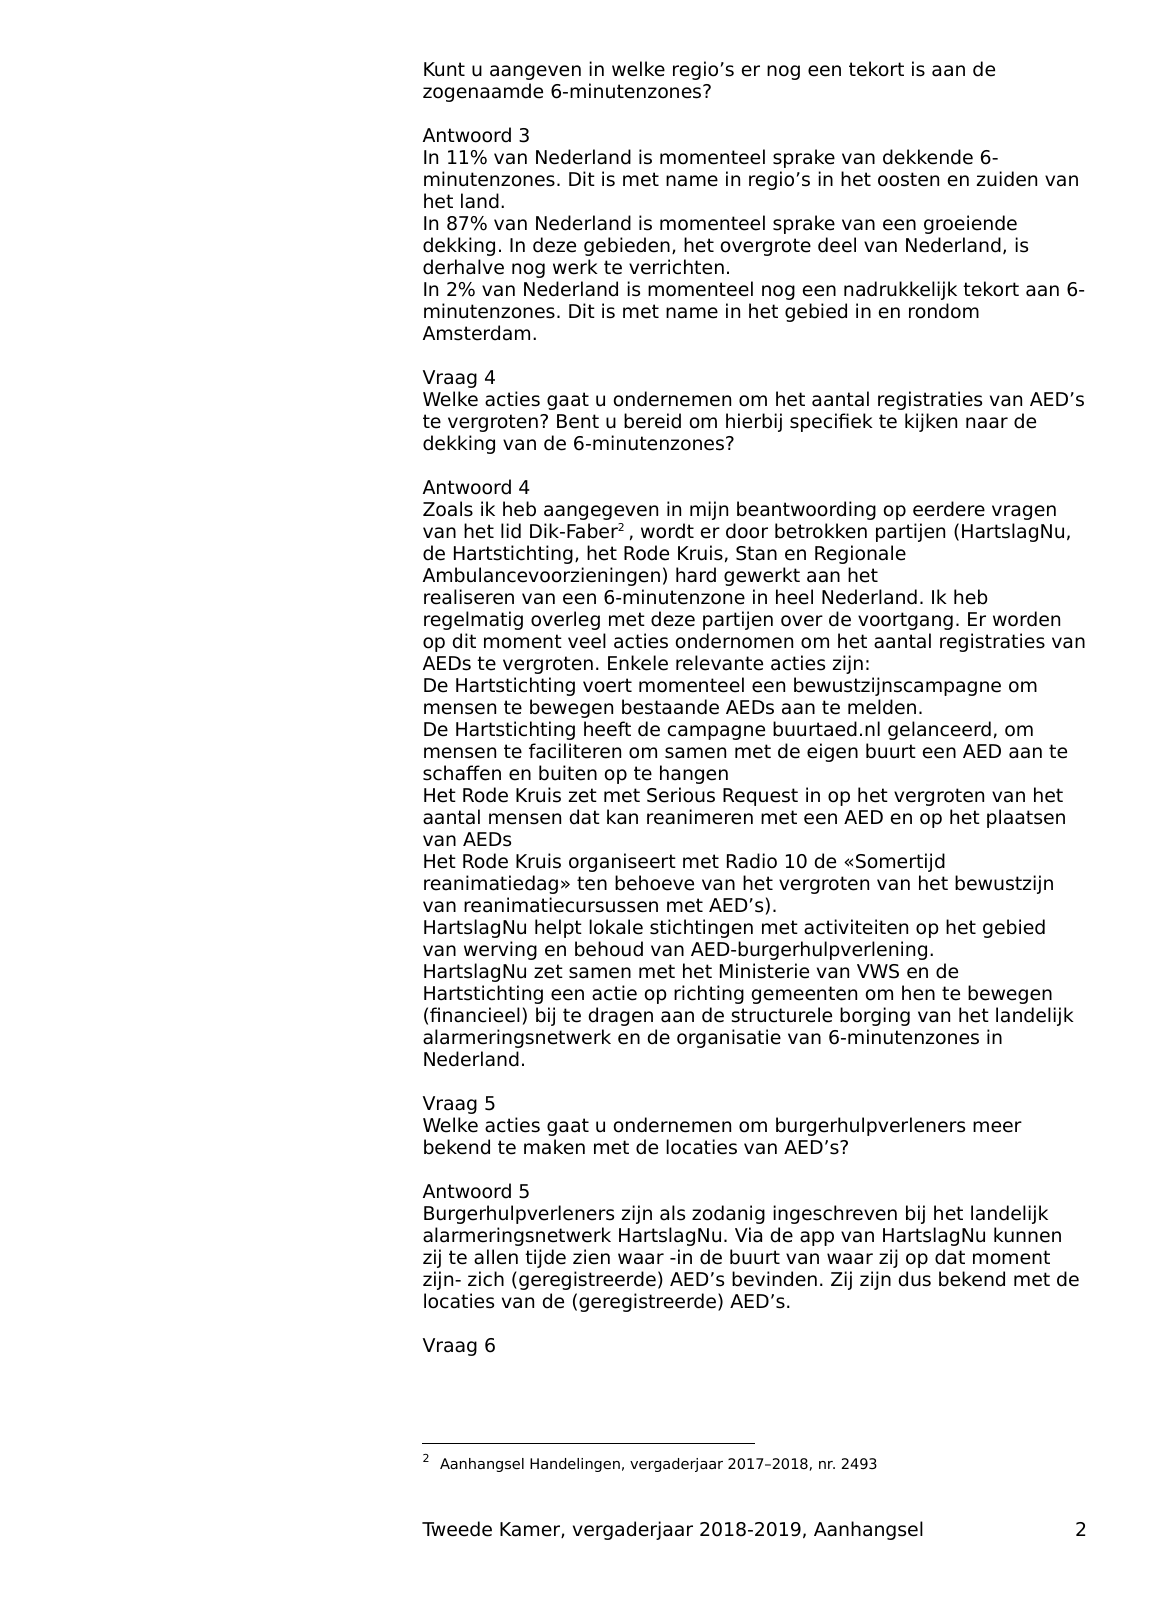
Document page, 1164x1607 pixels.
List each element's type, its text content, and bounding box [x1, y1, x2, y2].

text In 87% van Nederland is momenteel sprake van een groeiende dekking. In deze gebieden, het overgrote deel van Nederland, is derhalve nog werk te verrichten. [422, 213, 1087, 279]
text Vraag 4 [422, 367, 1087, 389]
text realiseren van een 6-minutenzone in heel Nederland. Ik heb regelmatig overleg met deze partijen over de voortgang. Er worden op dit moment veel acties ondernomen om het aantal registraties van AEDs te vergroten. Enkele relevante acties zijn: [422, 587, 1087, 675]
text Burgerhulpverleners zijn als zodanig ingeschreven bij het landelijk alarmeringsnetwerk HartslagNu. Via de app van HartslagNu kunnen zij te allen tijde zien waar -in de buurt van waar zij op dat moment zijn- zich (geregistreerde) AED’s bevinden. Zij zijn dus bekend met de locaties van de (geregistreerde) AED’s. [422, 1203, 1087, 1313]
text HartslagNu zet samen met het Ministerie van VWS en de Hartstichting een actie op richting gemeenten om hen te bewegen (financieel) bij te dragen aan de structurele borging van het landelijk alarmeringsnetwerk en de organisatie van 6-minutenzones in Nederland. [422, 961, 1087, 1071]
text Antwoord 4 [422, 477, 1087, 499]
text Welke acties gaat u ondernemen om burgerhulpverleners meer bekend te maken met de locaties van AED’s? [422, 1115, 1087, 1159]
text Antwoord 5 [422, 1181, 1087, 1203]
text Welke acties gaat u ondernemen om het aantal registraties van AED’s te vergroten? Bent u bereid om hierbij specifiek te kijken naar de dekking van de 6-minutenzones? [422, 389, 1087, 455]
text Aanhangsel Handelingen, vergaderjaar 2017–2018, nr. 2493 [422, 1452, 1087, 1474]
text In 2% van Nederland is momenteel nog een nadrukkelijk tekort aan 6-minutenzones. Dit is met name in het gebied in en rondom Amsterdam. [422, 279, 1087, 345]
text De Hartstichting voert momenteel een bewustzijnscampagne om mensen te bewegen bestaande AEDs aan te melden. [422, 675, 1087, 719]
text Het Rode Kruis zet met Serious Request in op het vergroten van het aantal mensen dat kan reanimeren met een AED en op het plaatsen van AEDs [422, 785, 1087, 851]
text De Hartstichting heeft de campagne buurtaed.nl gelanceerd, om mensen te faciliteren om samen met de eigen buurt een AED aan te schaffen en buiten op te hangen [422, 719, 1087, 785]
text HartslagNu helpt lokale stichtingen met activiteiten op het gebied van werving en behoud van AED-burgerhulpverlening. [422, 917, 1087, 961]
text Het Rode Kruis organiseert met Radio 10 de «Somertijd reanimatiedag» ten behoeve van het vergroten van het bewustzijn van reanimatiecursussen met AED’s). [422, 851, 1087, 917]
text Antwoord 3 [422, 125, 1087, 147]
text In 11% van Nederland is momenteel sprake van dekkende 6-minutenzones. Dit is met name in regio’s in het oosten en zuiden van het land. [422, 147, 1087, 213]
text Zoals ik heb aangegeven in mijn beantwoording op eerdere vragen van het lid Dik-Faber, wordt er door betrokken partijen (HartslagNu, de Hartstichting, het Rode Kruis, Stan en Regionale Ambulancevoorzieningen) hard gewerkt aan het [422, 499, 1087, 587]
text Kunt u aangeven in welke regio’s er nog een tekort is aan de zogenaamde 6-minutenzones? [422, 59, 1087, 103]
text Vraag 6 [422, 1335, 1087, 1357]
text Vraag 5 [422, 1093, 1087, 1115]
